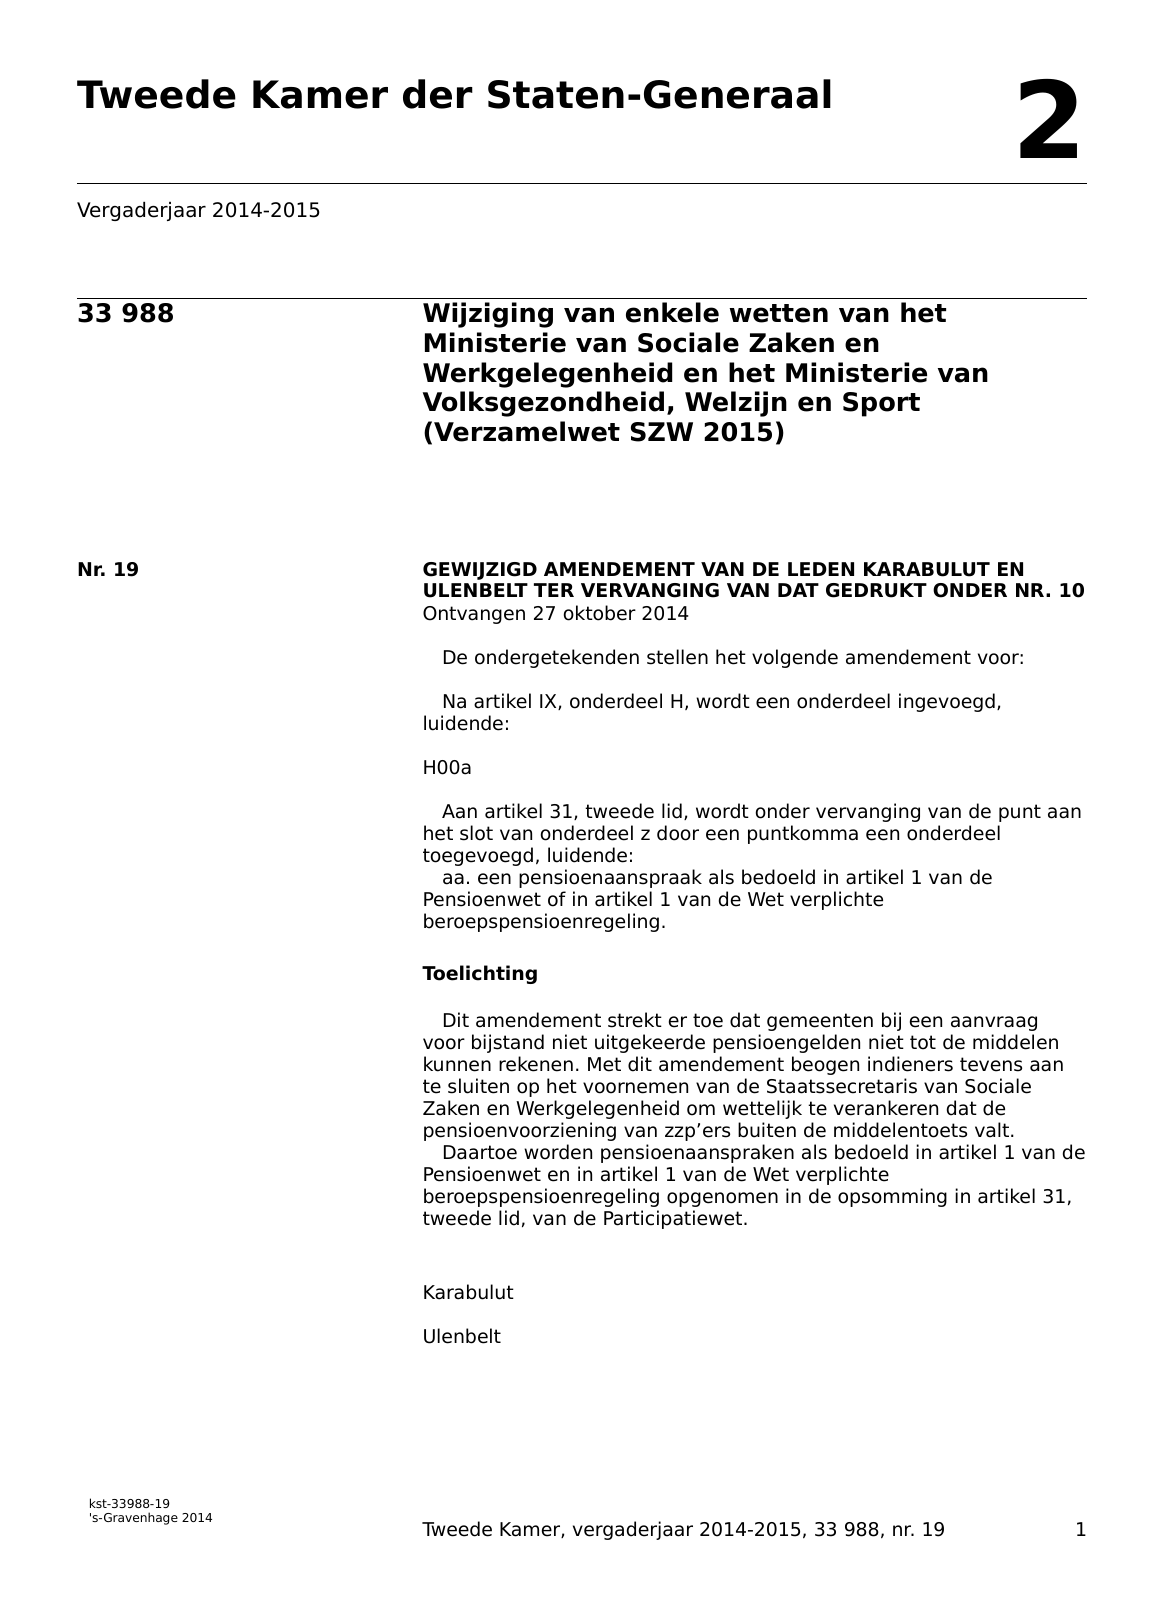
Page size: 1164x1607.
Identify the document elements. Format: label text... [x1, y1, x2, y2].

text H00a [422, 757, 1087, 779]
text De ondergetekenden stellen het volgende amendement voor: [422, 647, 1087, 668]
text Karabulut Ulenbelt [422, 1260, 1087, 1348]
text Aan artikel 31, tweede lid, wordt onder vervanging van de punt aan het slot van onderdeel z door een puntkomma een onderdeel toegevoegd, luidende: [422, 801, 1087, 867]
subtitle Nr. 19 GEWIJZIGD AMENDEMENT VAN DE LEDEN KARABULUT EN ULENBELT TER VERVANGING VAN DAT GEDRUKT ONDER NR. 10 [77, 558, 1087, 602]
text kst-33988-19 [88, 1497, 323, 1511]
subtitle 33 988 Wijziging van enkele wetten van het Ministerie van Sociale Zaken en Werkgelegenheid en het Ministerie van Volksgezondheid, Welzijn en Sport (Verzamelwet SZW 2015) [77, 299, 1087, 447]
text Daartoe worden pensioenaanspraken als bedoeld in artikel 1 van de Pensioenwet en in artikel 1 van de Wet verplichte beroepspensioenregeling opgenomen in de opsomming in artikel 31, tweede lid, van de Participatiewet. [422, 1142, 1087, 1230]
subtitle Toelichting [422, 963, 1087, 985]
text Na artikel IX, onderdeel H, wordt een onderdeel ingevoegd, luidende: [422, 691, 1087, 735]
table_header 2 [886, 59, 1087, 183]
table_cell Vergaderjaar 2014-2015 [77, 184, 1087, 298]
text Ontvangen 27 oktober 2014 [422, 602, 1087, 624]
table_header Tweede Kamer der Staten-Generaal [77, 59, 886, 183]
text Dit amendement strekt er toe dat gemeenten bij een aanvraag voor bijstand niet uitgekeerde pensioengelden niet tot de middelen kunnen rekenen. Met dit amendement beogen indieners tevens aan te sluiten op het voornemen van de Staatssecretaris van Sociale Zaken en Werkgelegenheid om wettelijk te verankeren dat de pensioenvoorziening van zzp’ers buiten de middelentoets valt. [422, 1010, 1087, 1142]
text 's-Gravenhage 2014 [88, 1511, 323, 1525]
text aa. een pensioenaanspraak als bedoeld in artikel 1 van de Pensioenwet of in artikel 1 van de Wet verplichte beroepspensioenregeling. [422, 867, 1087, 933]
